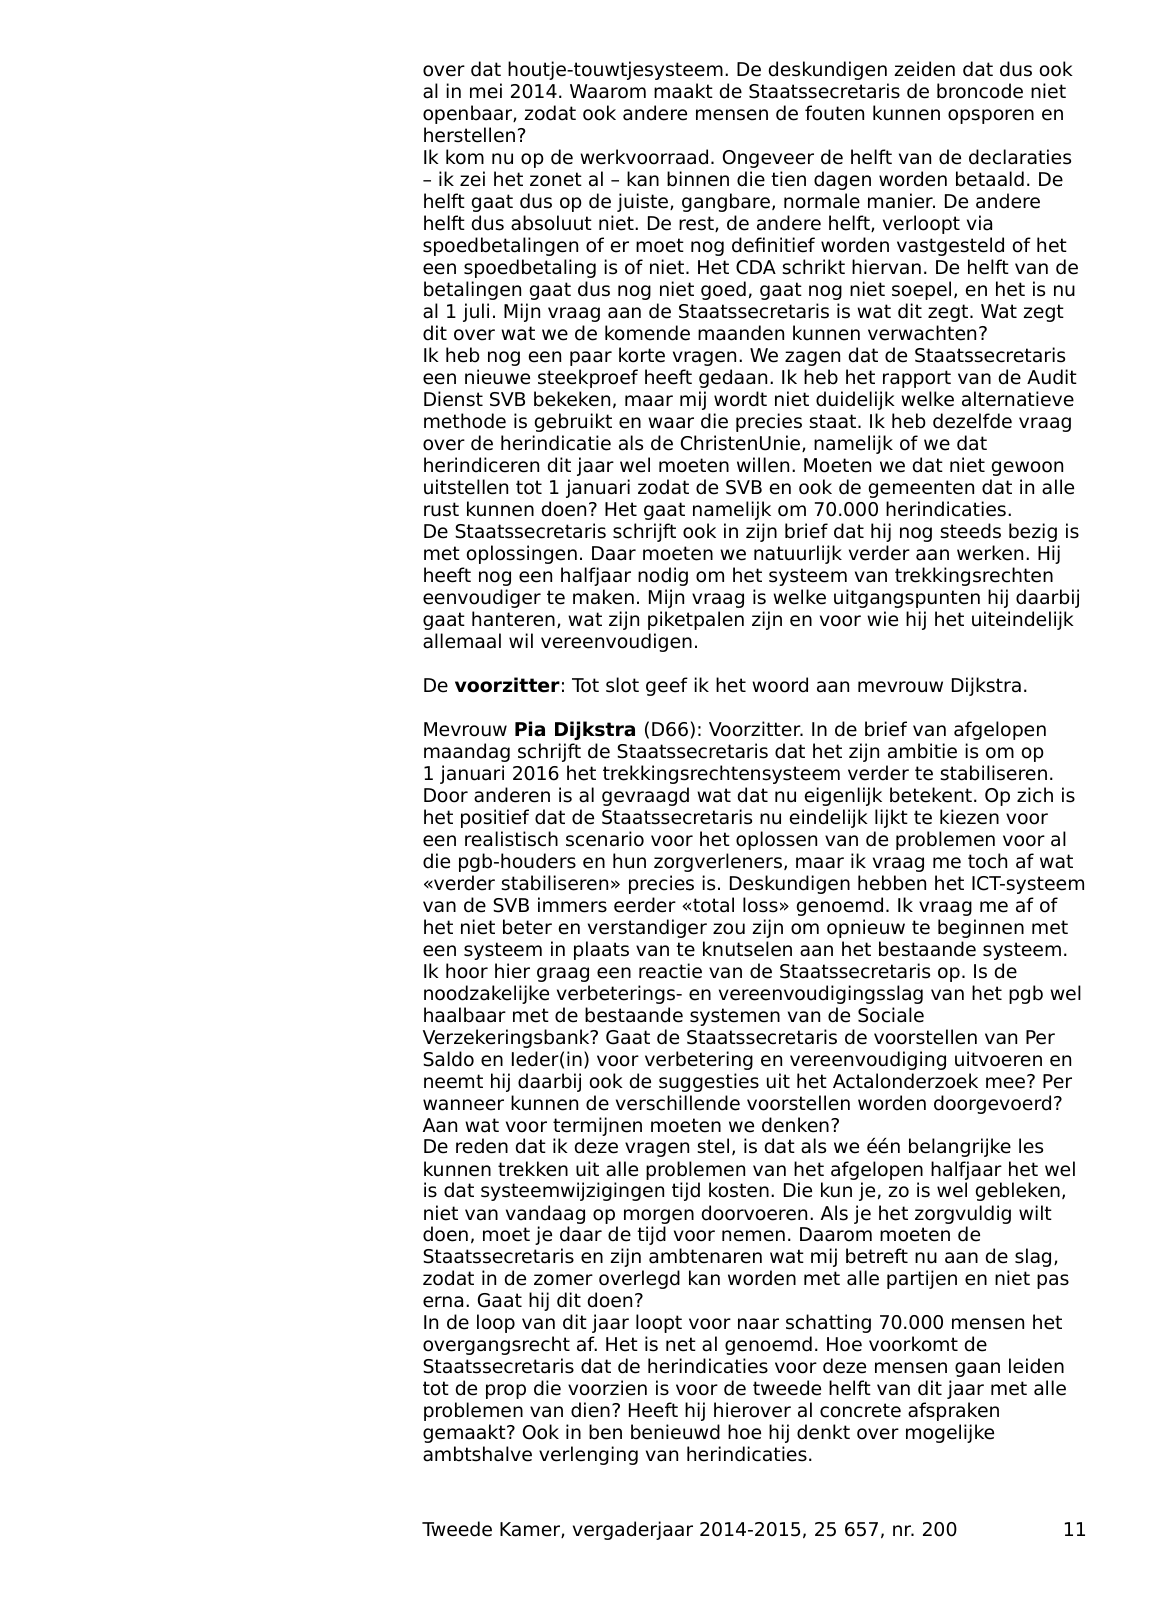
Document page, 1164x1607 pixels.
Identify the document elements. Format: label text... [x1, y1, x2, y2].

text De Staatssecretaris schrijft ook in zijn brief dat hij nog steeds bezig is met oplossingen. Daar moeten we natuurlijk verder aan werken. Hij heeft nog een halfjaar nodig om het systeem van trekkingsrechten eenvoudiger te maken. Mijn vraag is welke uitgangspunten hij daarbij gaat hanteren, wat zijn piketpalen zijn en voor wie hij het uiteindelijk allemaal wil vereenvoudigen. [422, 521, 1087, 652]
text Ik heb nog een paar korte vragen. We zagen dat de Staatssecretaris een nieuwe steekproef heeft gedaan. Ik heb het rapport van de Audit Dienst SVB bekeken, maar mij wordt niet duidelijk welke alternatieve methode is gebruikt en waar die precies staat. Ik heb dezelfde vraag over de herindicatie als de ChristenUnie, namelijk of we dat herindiceren dit jaar wel moeten willen. Moeten we dat niet gewoon uitstellen tot 1 januari zodat de SVB en ook de gemeenten dat in alle rust kunnen doen? Het gaat namelijk om 70.000 herindicaties. [422, 345, 1087, 521]
text Ik kom nu op de werkvoorraad. Ongeveer de helft van de declaraties – ik zei het zonet al – kan binnen die tien dagen worden betaald. De helft gaat dus op de juiste, gangbare, normale manier. De andere helft dus absoluut niet. De rest, de andere helft, verloopt via spoedbetalingen of er moet nog definitief worden vastgesteld of het een spoedbetaling is of niet. Het CDA schrikt hiervan. De helft van de betalingen gaat dus nog niet goed, gaat nog niet soepel, en het is nu al 1 juli. Mijn vraag aan de Staatssecretaris is wat dit zegt. Wat zegt dit over wat we de komende maanden kunnen verwachten? [422, 147, 1087, 345]
text over dat houtje-touwtjesysteem. De deskundigen zeiden dat dus ook al in mei 2014. Waarom maakt de Staatssecretaris de broncode niet openbaar, zodat ook andere mensen de fouten kunnen opsporen en herstellen? [422, 59, 1087, 147]
text De reden dat ik deze vragen stel, is dat als we één belangrijke les kunnen trekken uit alle problemen van het afgelopen halfjaar het wel is dat systeemwijzigingen tijd kosten. Die kun je, zo is wel gebleken, niet van vandaag op morgen doorvoeren. Als je het zorgvuldig wilt doen, moet je daar de tijd voor nemen. Daarom moeten de Staatssecretaris en zijn ambtenaren wat mij betreft nu aan de slag, zodat in de zomer overlegd kan worden met alle partijen en niet pas erna. Gaat hij dit doen? [422, 1136, 1087, 1312]
text De voorzitter: Tot slot geef ik het woord aan mevrouw Dijkstra. [422, 675, 1087, 697]
text In de loop van dit jaar loopt voor naar schatting 70.000 mensen het overgangsrecht af. Het is net al genoemd. Hoe voorkomt de Staatssecretaris dat de herindicaties voor deze mensen gaan leiden tot de prop die voorzien is voor de tweede helft van dit jaar met alle problemen van dien? Heeft hij hierover al concrete afspraken gemaakt? Ook in ben benieuwd hoe hij denkt over mogelijke ambtshalve verlenging van herindicaties. [422, 1312, 1087, 1466]
text Mevrouw Pia Dijkstra (D66): Voorzitter. In de brief van afgelopen maandag schrijft de Staatssecretaris dat het zijn ambitie is om op 1 januari 2016 het trekkingsrechtensysteem verder te stabiliseren. Door anderen is al gevraagd wat dat nu eigenlijk betekent. Op zich is het positief dat de Staatssecretaris nu eindelijk lijkt te kiezen voor een realistisch scenario voor het oplossen van de problemen voor al die pgb-houders en hun zorgverleners, maar ik vraag me toch af wat «verder stabiliseren» precies is. Deskundigen hebben het ICT-systeem van de SVB immers eerder «total loss» genoemd. Ik vraag me af of het niet beter en verstandiger zou zijn om opnieuw te beginnen met een systeem in plaats van te knutselen aan het bestaande systeem. Ik hoor hier graag een reactie van de Staatssecretaris op. Is de noodzakelijke verbeterings- en vereenvoudigingsslag van het pgb wel haalbaar met de bestaande systemen van de Sociale Verzekeringsbank? Gaat de Staatssecretaris de voorstellen van Per Saldo en Ieder(in) voor verbetering en vereenvoudiging uitvoeren en neemt hij daarbij ook de suggesties uit het Actalonderzoek mee? Per wanneer kunnen de verschillende voorstellen worden doorgevoerd? Aan wat voor termijnen moeten we denken? [422, 719, 1087, 1136]
